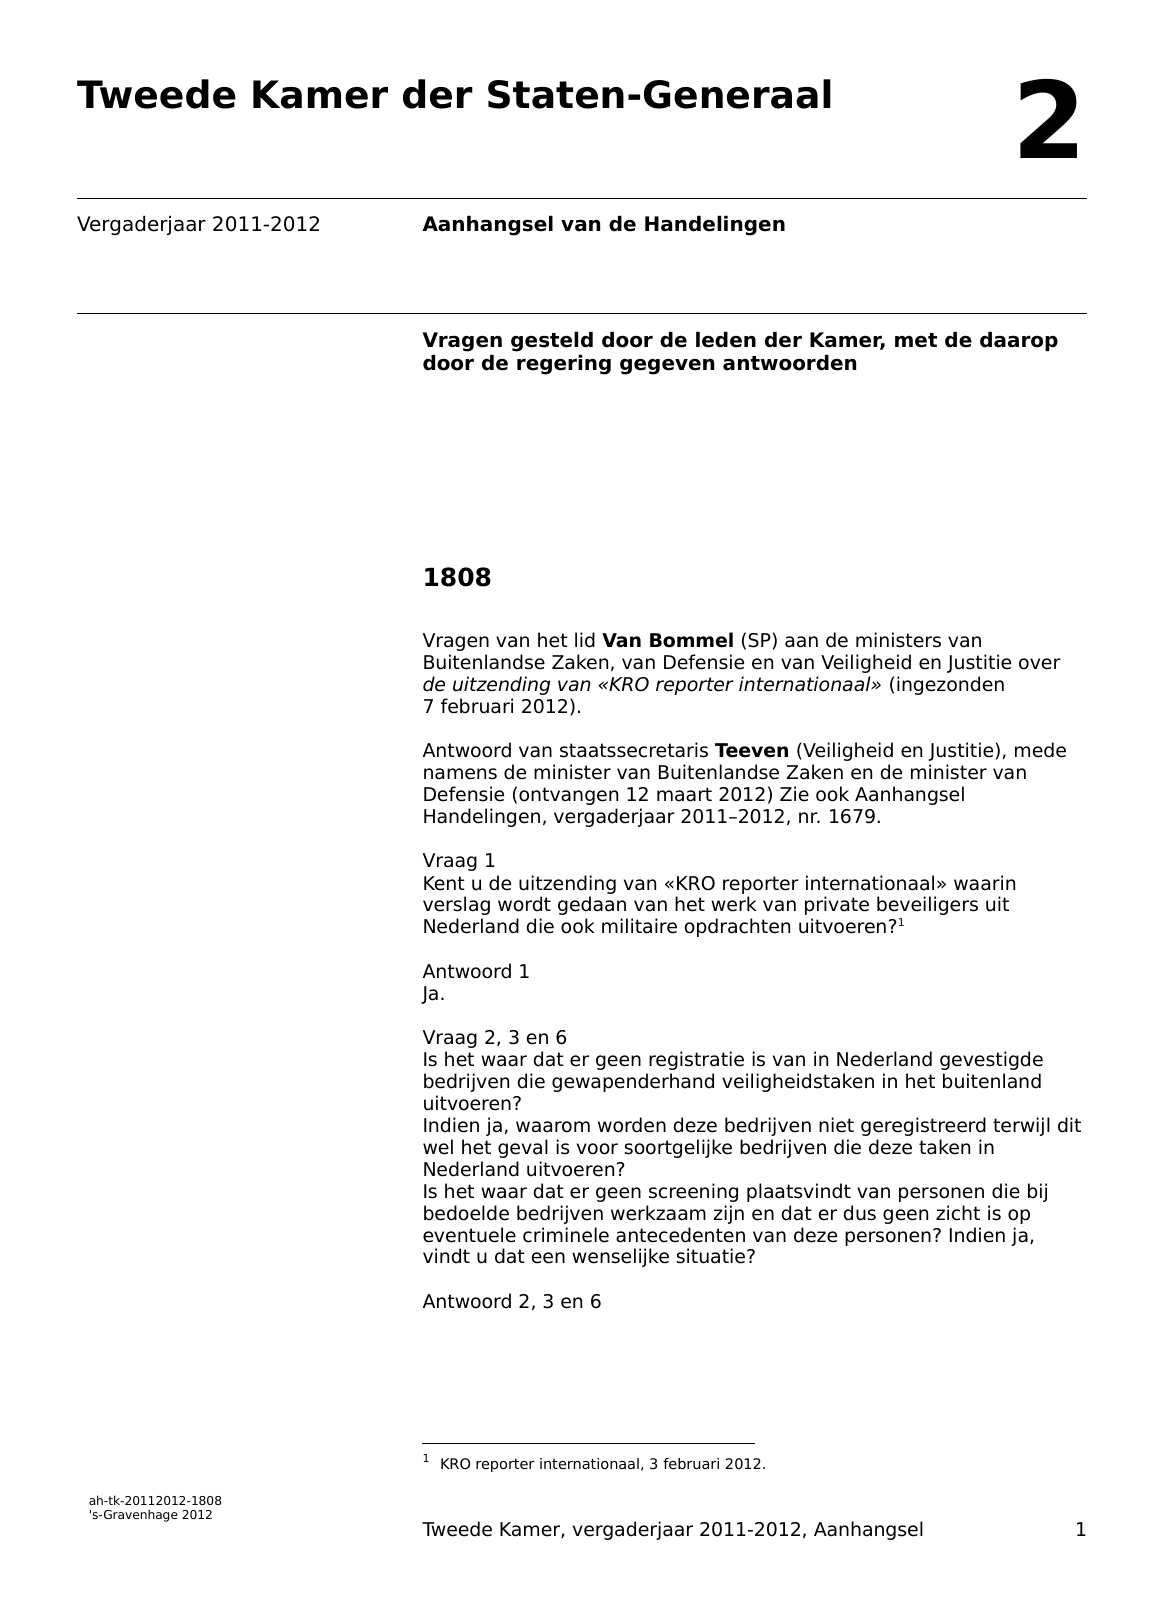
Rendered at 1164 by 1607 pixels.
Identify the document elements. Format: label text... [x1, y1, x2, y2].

text Antwoord 1 [422, 961, 1087, 982]
text Is het waar dat er geen registratie is van in Nederland gevestigde bedrijven die gewapenderhand veiligheidstaken in het buitenland uitvoeren? [422, 1049, 1087, 1114]
text 1808 [422, 563, 1087, 592]
table_header Tweede Kamer der Staten-Generaal [77, 59, 886, 198]
table_cell Aanhangsel van de Handelingen [422, 199, 1087, 313]
text Kent u de uitzending van «KRO reporter internationaal» waarin verslag wordt gedaan van het werk van private beveiligers uit Nederland die ook militaire opdrachten uitvoeren? [422, 872, 1087, 938]
table_cell Vragen gesteld door de leden der Kamer, met de daarop door de regering gegeven antwoorden [422, 314, 1087, 375]
text Vraag 2, 3 en 6 [422, 1027, 1087, 1049]
text 's-Gravenhage 2012 [88, 1508, 323, 1522]
text Ja. [422, 982, 1087, 1004]
text ah-tk-20112012-1808 [88, 1494, 323, 1508]
table_cell [77, 314, 422, 375]
table_cell Vergaderjaar 2011-2012 [77, 199, 422, 313]
text Is het waar dat er geen screening plaatsvindt van personen die bij bedoelde bedrijven werkzaam zijn en dat er dus geen zicht is op eventuele criminele antecedenten van deze personen? Indien ja, vindt u dat een wenselijke situatie? [422, 1181, 1087, 1268]
text Antwoord 2, 3 en 6 [422, 1291, 1087, 1313]
table_header 2 [886, 59, 1087, 198]
text Antwoord van staatssecretaris Teeven (Veiligheid en Justitie), mede namens de minister van Buitenlandse Zaken en de minister van Defensie (ontvangen 12 maart 2012) Zie ook Aanhangsel Handelingen, vergaderjaar 2011–2012, nr. 1679. [422, 740, 1087, 828]
text KRO reporter internationaal, 3 februari 2012. [422, 1452, 1087, 1474]
text Indien ja, waarom worden deze bedrijven niet geregistreerd terwijl dit wel het geval is voor soortgelijke bedrijven die deze taken in Nederland uitvoeren? [422, 1114, 1087, 1181]
text Vraag 1 [422, 850, 1087, 872]
text Vragen van het lid Van Bommel (SP) aan de ministers van Buitenlandse Zaken, van Defensie en van Veiligheid en Justitie over de uitzending van «KRO reporter internationaal» (ingezonden 7 februari 2012). [422, 630, 1087, 718]
